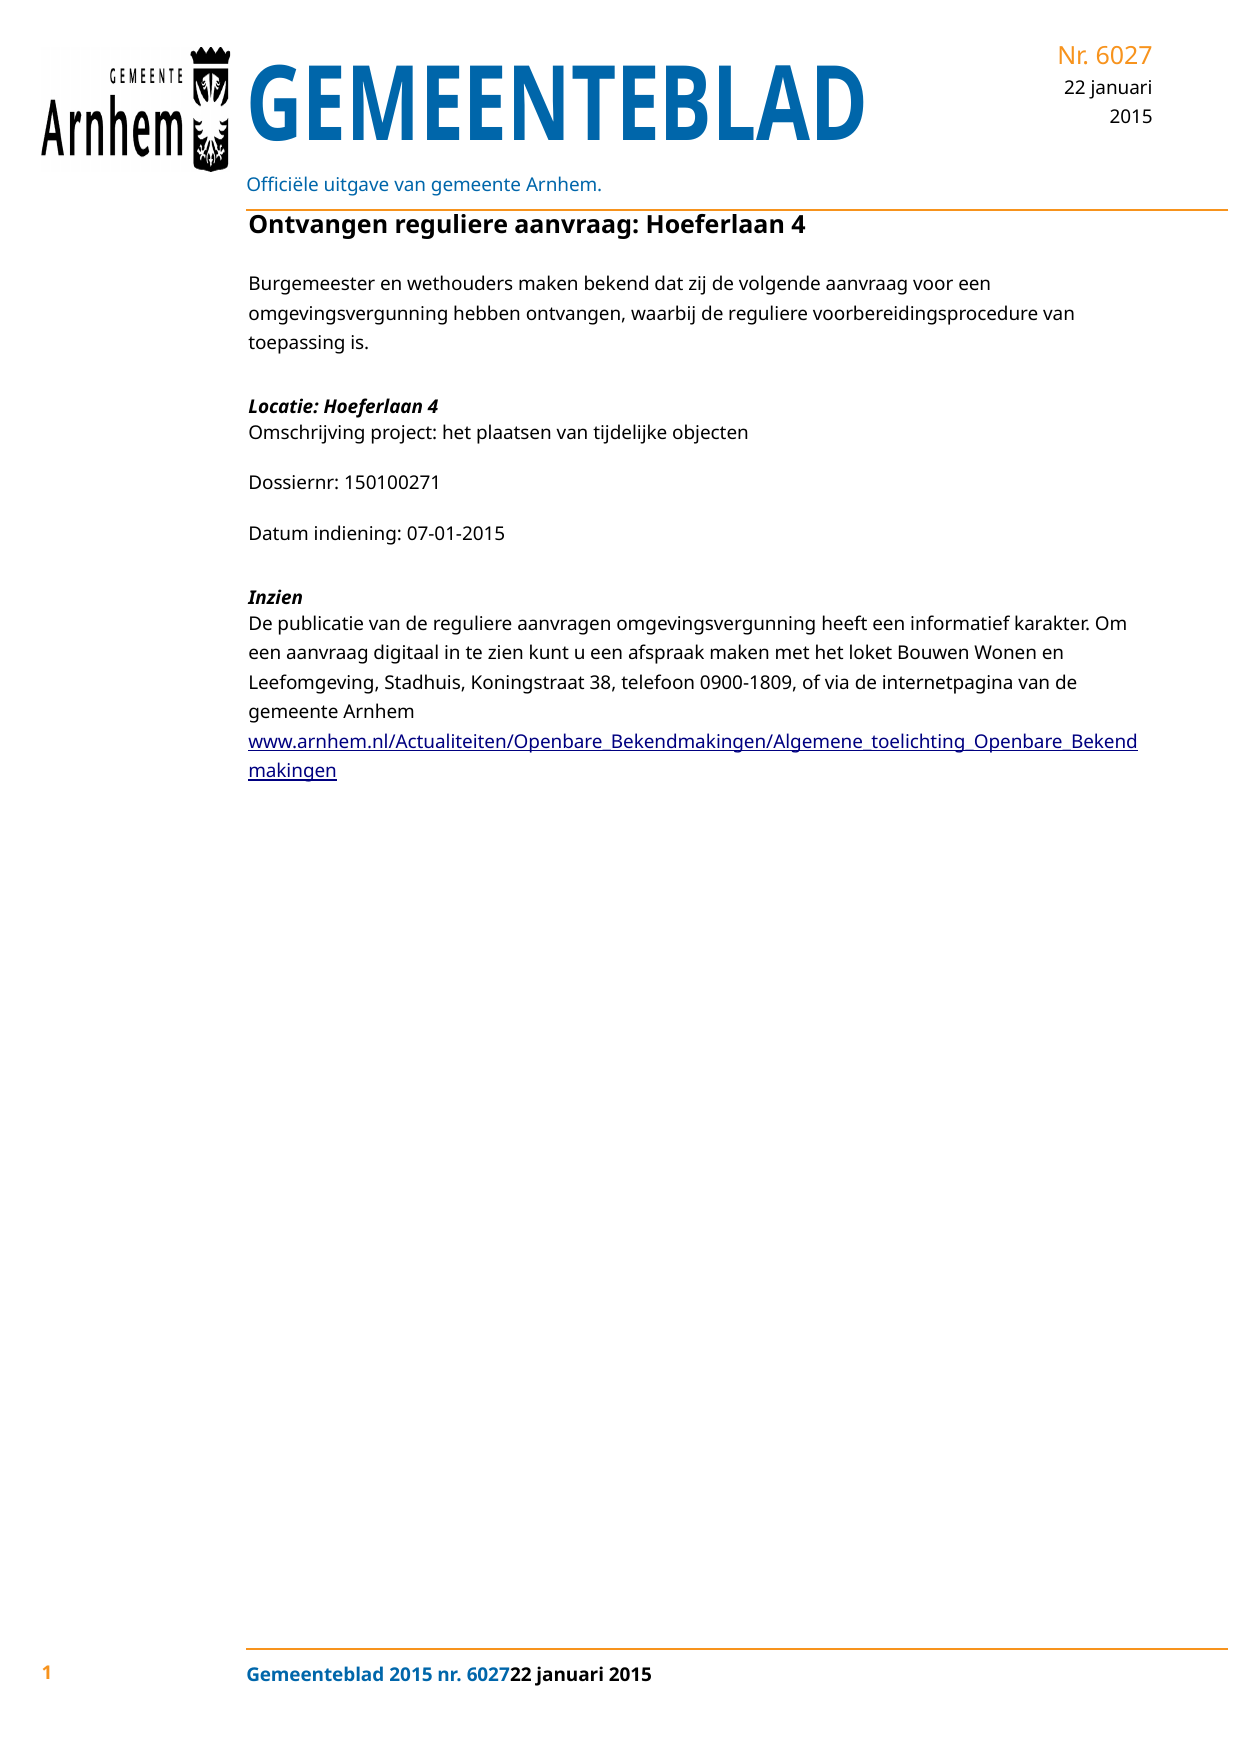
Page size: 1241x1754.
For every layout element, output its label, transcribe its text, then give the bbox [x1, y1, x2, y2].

text Datum indiening: 07-01-2015 [248, 520, 1152, 546]
text Burgemeester en wethouders maken bekend dat zij de volgende aanvraag voor een omgevingsvergunning hebben ontvangen, waarbij de reguliere voorbereidingsprocedure van toepassing is. [248, 270, 1152, 355]
text Inzien [248, 584, 1152, 610]
text Ontvangen reguliere aanvraag: Hoeferlaan 4 [248, 211, 1152, 241]
picture [41, 47, 231, 172]
text Dossiernr: 150100271 [248, 469, 1152, 495]
text De publicatie van de reguliere aanvragen omgevingsvergunning heeft een informatief karakter. Om een aanvraag digitaal in te zien kunt u een afspraak maken met het loket Bouwen Wonen en Leefomgeving, Stadhuis, Koningstraat 38, telefoon 0900-1809, of via de internetpagina van de gemeente Arnhem www.arnhem.nl/Actualiteiten/Openbare_Bekendmakingen/Algemene_toelichting_Openbare_Bekendmakingen [248, 610, 1152, 783]
text Omschrijving project: het plaatsen van tijdelijke objecten [248, 419, 1152, 445]
text Locatie: Hoeferlaan 4 [248, 393, 1152, 419]
